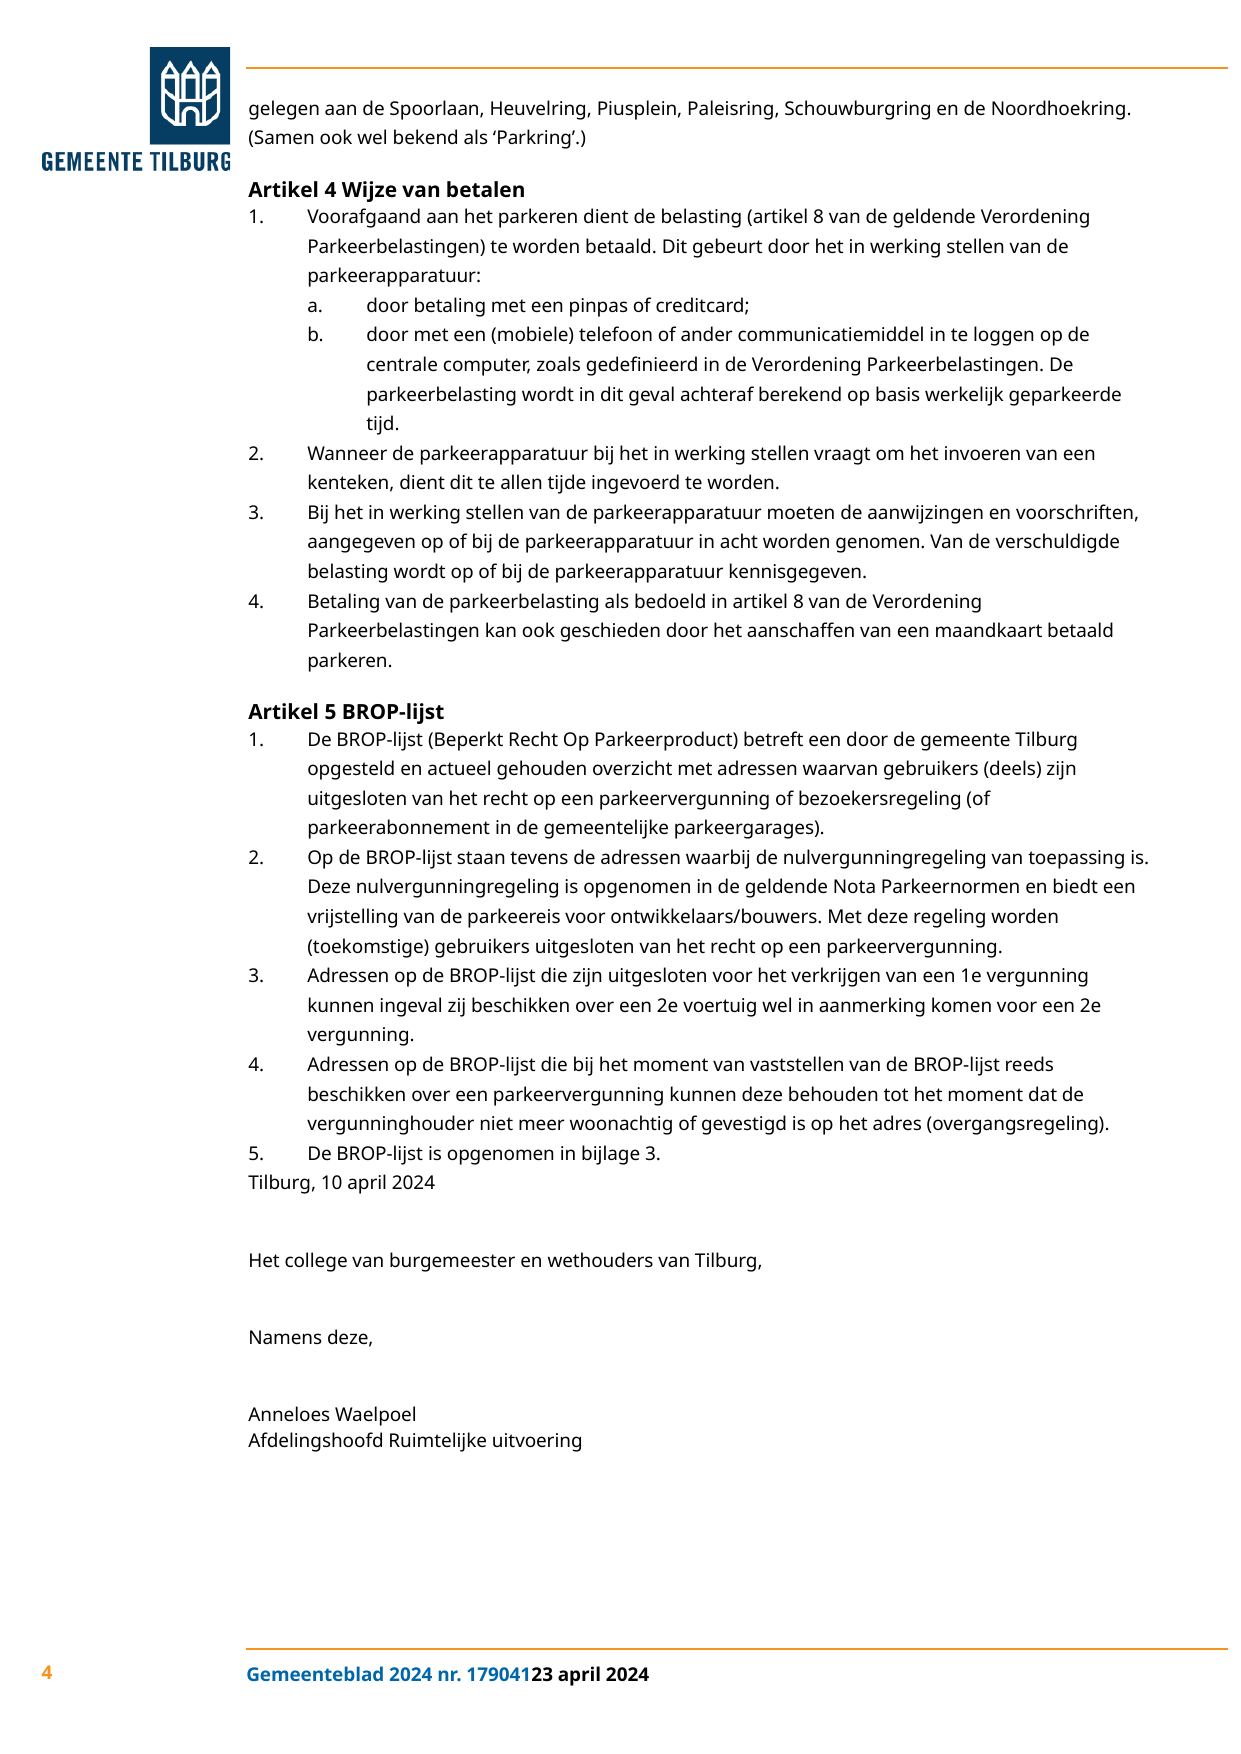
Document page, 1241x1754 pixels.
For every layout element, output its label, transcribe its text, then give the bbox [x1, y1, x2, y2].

list Voorafgaand aan het parkeren dient de belasting (artikel 8 van de geldende Verordening Parkeerbelastingen) te worden betaald. Dit gebeurt door het in werking stellen van de parkeerapparatuur: [248, 203, 1152, 288]
list Op de BROP-lijst staan tevens de adressen waarbij de nulvergunningregeling van toepassing is. Deze nulvergunningregeling is opgenomen in de geldende Nota Parkeernormen en biedt een vrijstelling van de parkeereis voor ontwikkelaars/bouwers. Met deze regeling worden (toekomstige) gebruikers uitgesloten van het recht op een parkeervergunning. [248, 844, 1152, 959]
list De BROP-lijst is opgenomen in bijlage 3. [248, 1140, 1152, 1166]
text Artikel 4 Wijze van betalen [248, 175, 1152, 203]
list Wanneer de parkeerapparatuur bij het in werking stellen vraagt om het invoeren van een kenteken, dient dit te allen tijde ingevoerd te worden. [248, 440, 1152, 495]
picture [41, 47, 231, 172]
list Adressen op de BROP-lijst die bij het moment van vaststellen van de BROP-lijst reeds beschikken over een parkeervergunning kunnen deze behouden tot het moment dat de vergunninghouder niet meer woonachtig of gevestigd is op het adres (overgangsregeling). [248, 1051, 1152, 1136]
list door betaling met een pinpas of creditcard; [307, 292, 1152, 318]
text Artikel 5 BROP-lijst [248, 697, 1152, 726]
list Adressen op de BROP-lijst die zijn uitgesloten voor het verkrijgen van een 1e vergunning kunnen ingeval zij beschikken over een 2e voertuig wel in aanmerking komen voor een 2e vergunning. [248, 962, 1152, 1047]
text Het college van burgemeester en wethouders van Tilburg, [248, 1247, 1152, 1272]
text Anneloes Waelpoel [248, 1401, 1152, 1427]
text Tilburg, 10 april 2024 [248, 1169, 1152, 1195]
list door met een (mobiele) telefoon of ander communicatiemiddel in te loggen op de centrale computer, zoals gedefinieerd in de Verordening Parkeerbelastingen. De parkeerbelasting wordt in dit geval achteraf berekend op basis werkelijk geparkeerde tijd. [307, 322, 1152, 436]
text gelegen aan de Spoorlaan, Heuvelring, Piusplein, Paleisring, Schouwburgring en de Noordhoekring. (Samen ook wel bekend als ‘Parkring’.) [248, 95, 1152, 150]
list De BROP-lijst (Beperkt Recht Op Parkeerproduct) betreft een door de gemeente Tilburg opgesteld en actueel gehouden overzicht met adressen waarvan gebruikers (deels) zijn uitgesloten van het recht op een parkeervergunning of bezoekersregeling (of parkeerabonnement in de gemeentelijke parkeergarages). [248, 726, 1152, 840]
text Namens deze, [248, 1324, 1152, 1350]
list Bij het in werking stellen van de parkeerapparatuur moeten de aanwijzingen en voorschriften, aangegeven op of bij de parkeerapparatuur in acht worden genomen. Van de verschuldigde belasting wordt op of bij de parkeerapparatuur kennisgegeven. [248, 499, 1152, 584]
text Afdelingshoofd Ruimtelijke uitvoering [248, 1427, 1152, 1453]
list Betaling van de parkeerbelasting als bedoeld in artikel 8 van de Verordening Parkeerbelastingen kan ook geschieden door het aanschaffen van een maandkaart betaald parkeren. [248, 588, 1152, 673]
